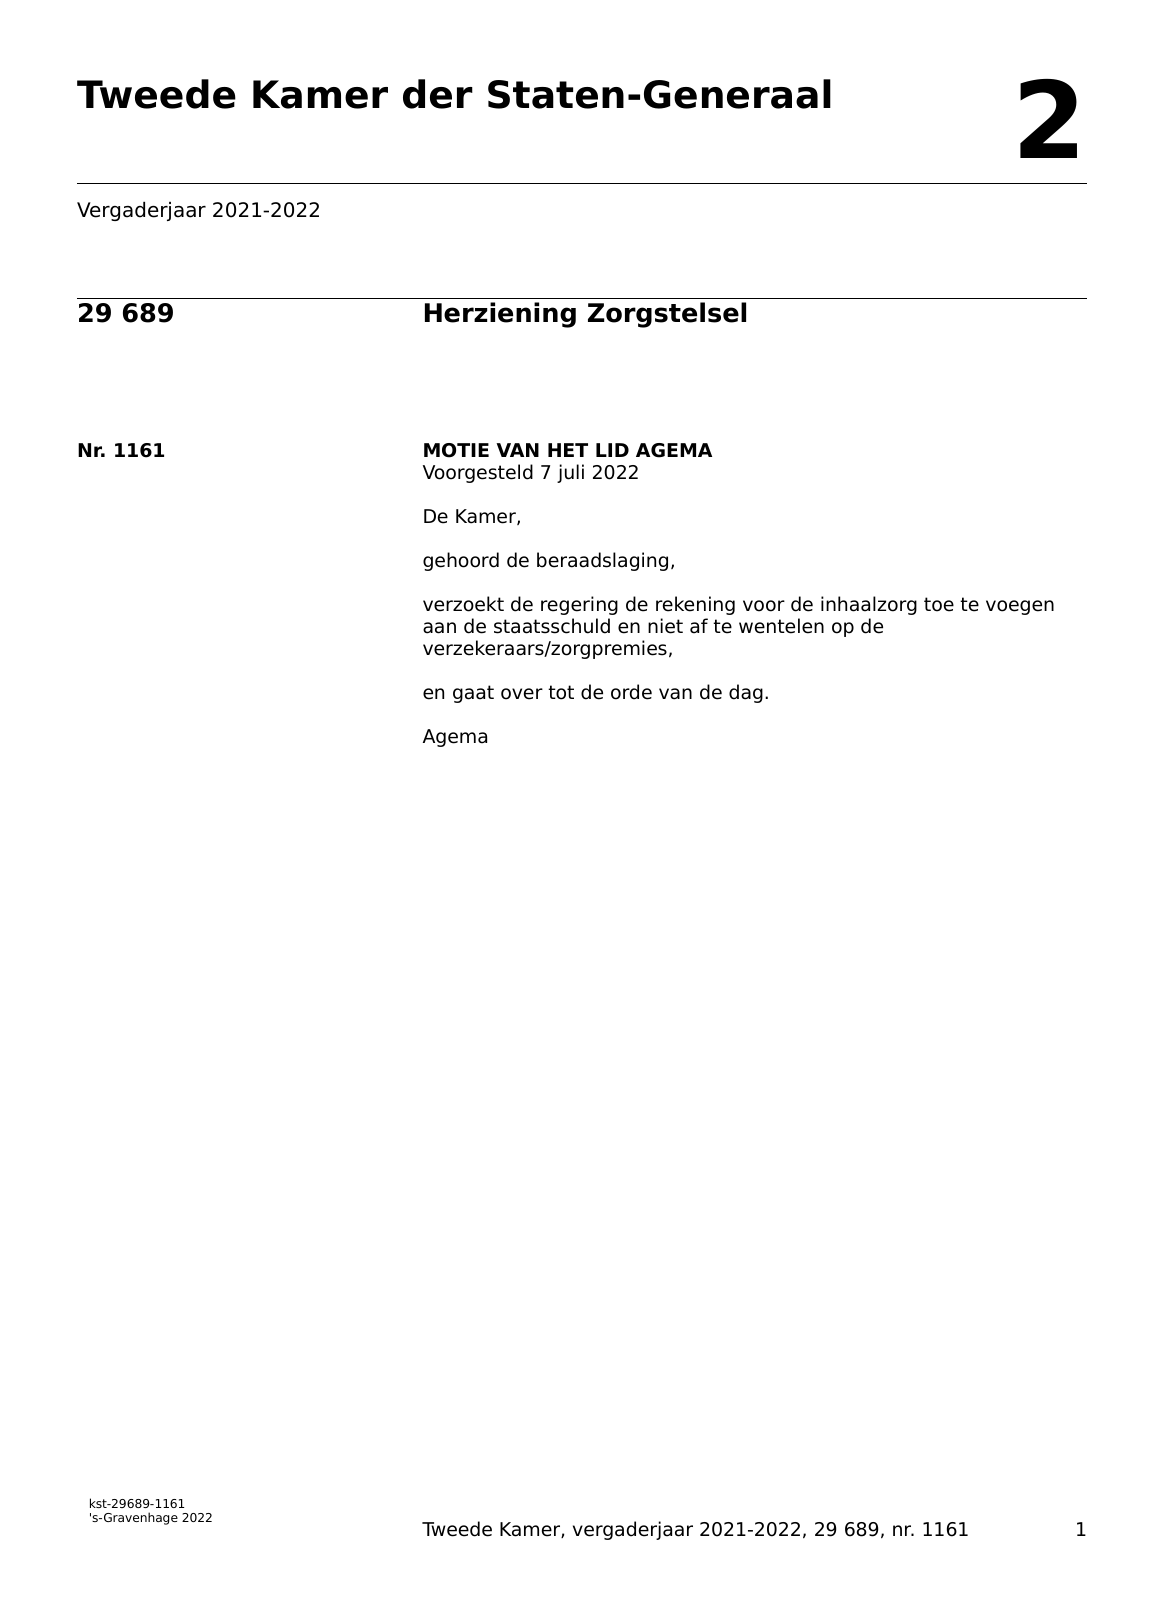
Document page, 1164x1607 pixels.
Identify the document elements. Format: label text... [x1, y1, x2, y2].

text Agema [422, 726, 1087, 748]
table_cell Vergaderjaar 2021-2022 [77, 184, 1087, 298]
text 's-Gravenhage 2022 [88, 1511, 323, 1525]
text kst-29689-1161 [88, 1497, 323, 1511]
table_header Tweede Kamer der Staten-Generaal [77, 59, 886, 183]
text gehoord de beraadslaging, [422, 550, 1087, 572]
text Voorgesteld 7 juli 2022 [422, 462, 1087, 484]
table_header 2 [886, 59, 1087, 183]
subtitle Nr. 1161 MOTIE VAN HET LID AGEMA [77, 440, 1087, 462]
text verzoekt de regering de rekening voor de inhaalzorg toe te voegen aan de staatsschuld en niet af te wentelen op de verzekeraars/zorgpremies, [422, 594, 1087, 660]
text en gaat over tot de orde van de dag. [422, 682, 1087, 704]
subtitle 29 689 Herziening Zorgstelsel [77, 299, 1087, 329]
text De Kamer, [422, 506, 1087, 528]
